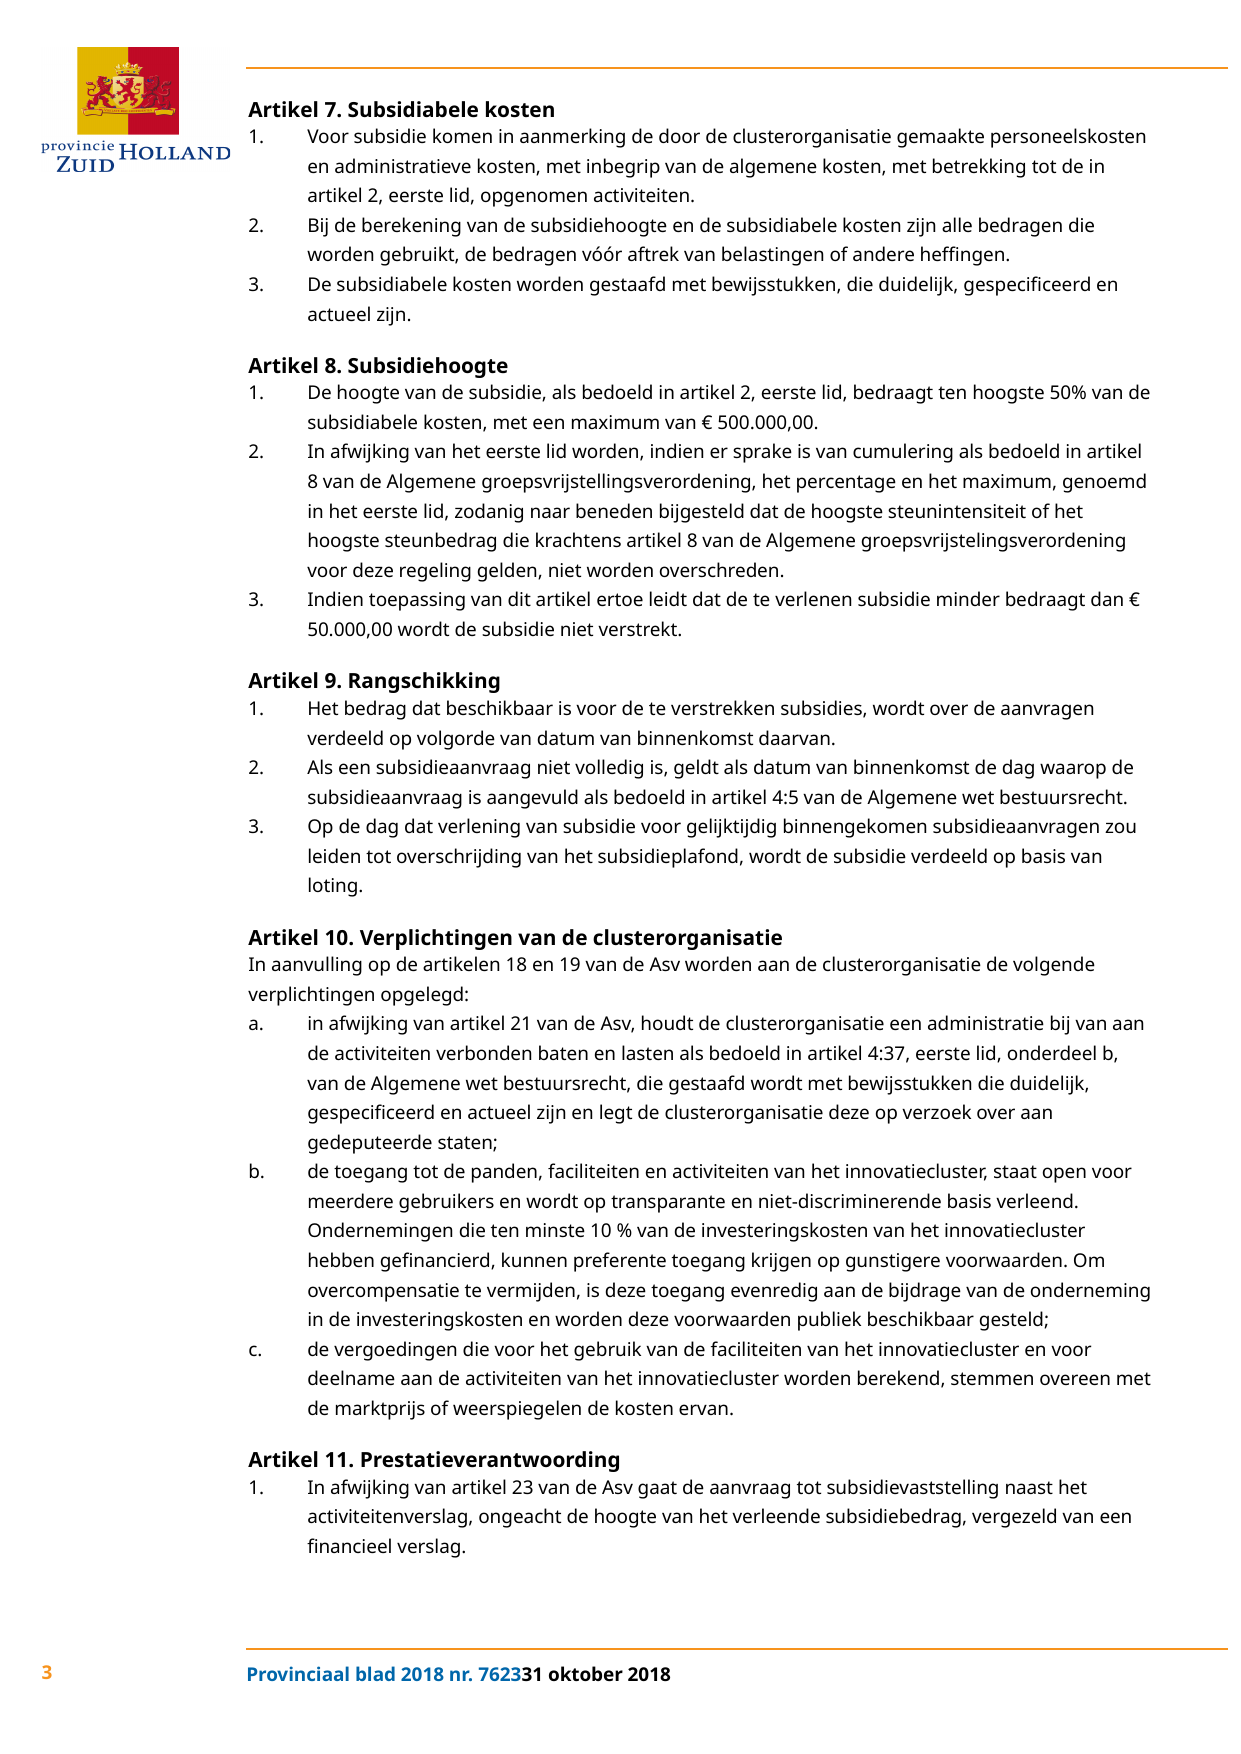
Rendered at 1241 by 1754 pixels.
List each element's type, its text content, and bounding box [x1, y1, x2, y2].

list Op de dag dat verlening van subsidie voor gelijktijdig binnengekomen subsidieaanvragen zou leiden tot overschrijding van het subsidieplafond, wordt de subsidie verdeeld op basis van loting. [248, 813, 1152, 898]
text Artikel 8. Subsidiehoogte [248, 351, 1152, 379]
list in afwijking van artikel 21 van de Asv, houdt de clusterorganisatie een administratie bij van aan de activiteiten verbonden baten en lasten als bedoeld in artikel 4:37, eerste lid, onderdeel b, van de Algemene wet bestuursrecht, die gestaafd wordt met bewijsstukken die duidelijk, gespecificeerd en actueel zijn en legt de clusterorganisatie deze op verzoek over aan gedeputeerde staten; [248, 1011, 1152, 1155]
list De subsidiabele kosten worden gestaafd met bewijsstukken, die duidelijk, gespecificeerd en actueel zijn. [248, 271, 1152, 326]
list In afwijking van het eerste lid worden, indien er sprake is van cumulering als bedoeld in artikel 8 van de Algemene groepsvrijstellingsverordening, het percentage en het maximum, genoemd in het eerste lid, zodanig naar beneden bijgesteld dat de hoogste steunintensiteit of het hoogste steunbedrag die krachtens artikel 8 van de Algemene groepsvrijstelingsverordening voor deze regeling gelden, niet worden overschreden. [248, 439, 1152, 583]
text Artikel 10. Verplichtingen van de clusterorganisatie [248, 923, 1152, 951]
text In aanvulling op de artikelen 18 en 19 van de Asv worden aan de clusterorganisatie de volgende verplichtingen opgelegd: [248, 951, 1152, 1007]
list De hoogte van de subsidie, als bedoeld in artikel 2, eerste lid, bedraagt ten hoogste 50% van de subsidiabele kosten, met een maximum van € 500.000,00. [248, 379, 1152, 435]
list Indien toepassing van dit artikel ertoe leidt dat de te verlenen subsidie minder bedraagt dan € 50.000,00 wordt de subsidie niet verstrekt. [248, 587, 1152, 642]
list de vergoedingen die voor het gebruik van de faciliteiten van het innovatiecluster en voor deelname aan de activiteiten van het innovatiecluster worden berekend, stemmen overeen met de marktprijs of weerspiegelen de kosten ervan. [248, 1336, 1152, 1421]
text Artikel 11. Prestatieverantwoording [248, 1446, 1152, 1474]
picture [41, 47, 231, 172]
list In afwijking van artikel 23 van de Asv gaat de aanvraag tot subsidievaststelling naast het activiteitenverslag, ongeacht de hoogte van het verleende subsidiebedrag, vergezeld van een financieel verslag. [248, 1474, 1152, 1559]
text Artikel 9. Rangschikking [248, 667, 1152, 695]
list Het bedrag dat beschikbaar is voor de te verstrekken subsidies, wordt over de aanvragen verdeeld op volgorde van datum van binnenkomst daarvan. [248, 695, 1152, 750]
list Voor subsidie komen in aanmerking de door de clusterorganisatie gemaakte personeelskosten en administratieve kosten, met inbegrip van de algemene kosten, met betrekking tot de in artikel 2, eerste lid, opgenomen activiteiten. [248, 123, 1152, 208]
list Als een subsidieaanvraag niet volledig is, geldt als datum van binnenkomst de dag waarop de subsidieaanvraag is aangevuld als bedoeld in artikel 4:5 van de Algemene wet bestuursrecht. [248, 754, 1152, 809]
list de toegang tot de panden, faciliteiten en activiteiten van het innovatiecluster, staat open voor meerdere gebruikers en wordt op transparante en niet-discriminerende basis verleend. Ondernemingen die ten minste 10 % van de investeringskosten van het innovatiecluster hebben gefinancierd, kunnen preferente toegang krijgen op gunstigere voorwaarden. Om overcompensatie te vermijden, is deze toegang evenredig aan de bijdrage van de onderneming in de investeringskosten en worden deze voorwaarden publiek beschikbaar gesteld; [248, 1158, 1152, 1332]
text Artikel 7. Subsidiabele kosten [248, 95, 1152, 123]
list Bij de berekening van de subsidiehoogte en de subsidiabele kosten zijn alle bedragen die worden gebruikt, de bedragen vóór aftrek van belastingen of andere heffingen. [248, 212, 1152, 267]
